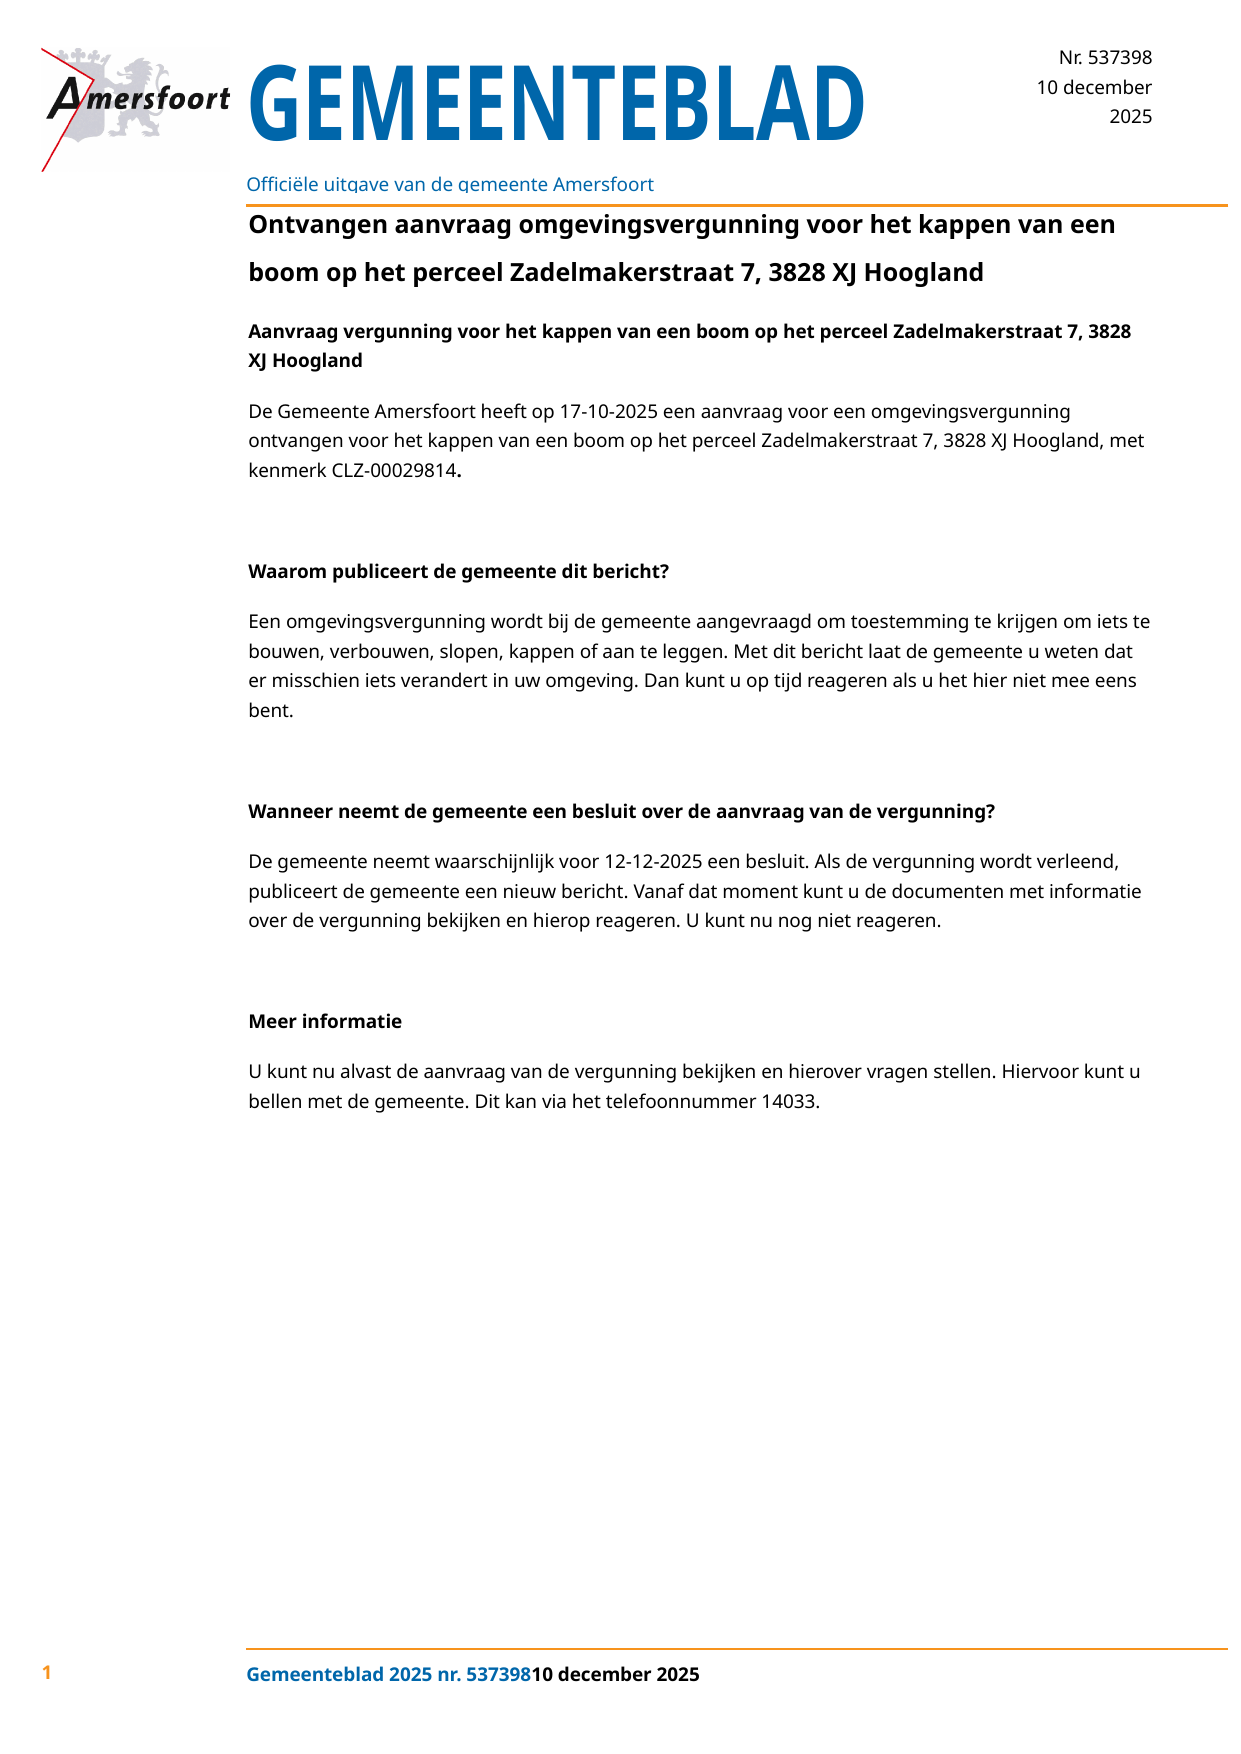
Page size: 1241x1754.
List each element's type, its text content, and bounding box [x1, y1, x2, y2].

text U kunt nu alvast de aanvraag van de vergunning bekijken en hierover vragen stellen. Hiervoor kunt u bellen met de gemeente. Dit kan via het telefoonnummer 14033. [248, 1059, 1152, 1114]
text Een omgevingsvergunning wordt bij de gemeente aangevraagd om toestemming te krijgen om iets te bouwen, verbouwen, slopen, kappen of aan te leggen. Met dit bericht laat de gemeente u weten dat er misschien iets verandert in uw omgeving. Dan kunt u op tijd reageren als u het hier niet mee eens bent. [248, 608, 1152, 723]
text Wanneer neemt de gemeente een besluit over de aanvraag van de vergunning? [248, 798, 1152, 824]
text Waarom publiceert de gemeente dit bericht? [248, 558, 1152, 584]
text Ontvangen aanvraag omgevingsvergunning voor het kappen van een boom op het perceel Zadelmakerstraat 7, 3828 XJ Hoogland [248, 207, 1152, 288]
picture [41, 47, 231, 172]
text De gemeente neemt waarschijnlijk voor 12-12-2025 een besluit. Als de vergunning wordt verleend, publiceert de gemeente een nieuw bericht. Vanaf dat moment kunt u de documenten met informatie over de vergunning bekijken en hierop reageren. U kunt nu nog niet reageren. [248, 848, 1152, 933]
text De Gemeente Amersfoort heeft op 17-10-2025 een aanvraag voor een omgevingsvergunning ontvangen voor het kappen van een boom op het perceel Zadelmakerstraat 7, 3828 XJ Hoogland, met kenmerk CLZ-00029814. [248, 398, 1152, 483]
text Meer informatie [248, 1008, 1152, 1034]
text Aanvraag vergunning voor het kappen van een boom op het perceel Zadelmakerstraat 7, 3828 XJ Hoogland [248, 318, 1152, 373]
